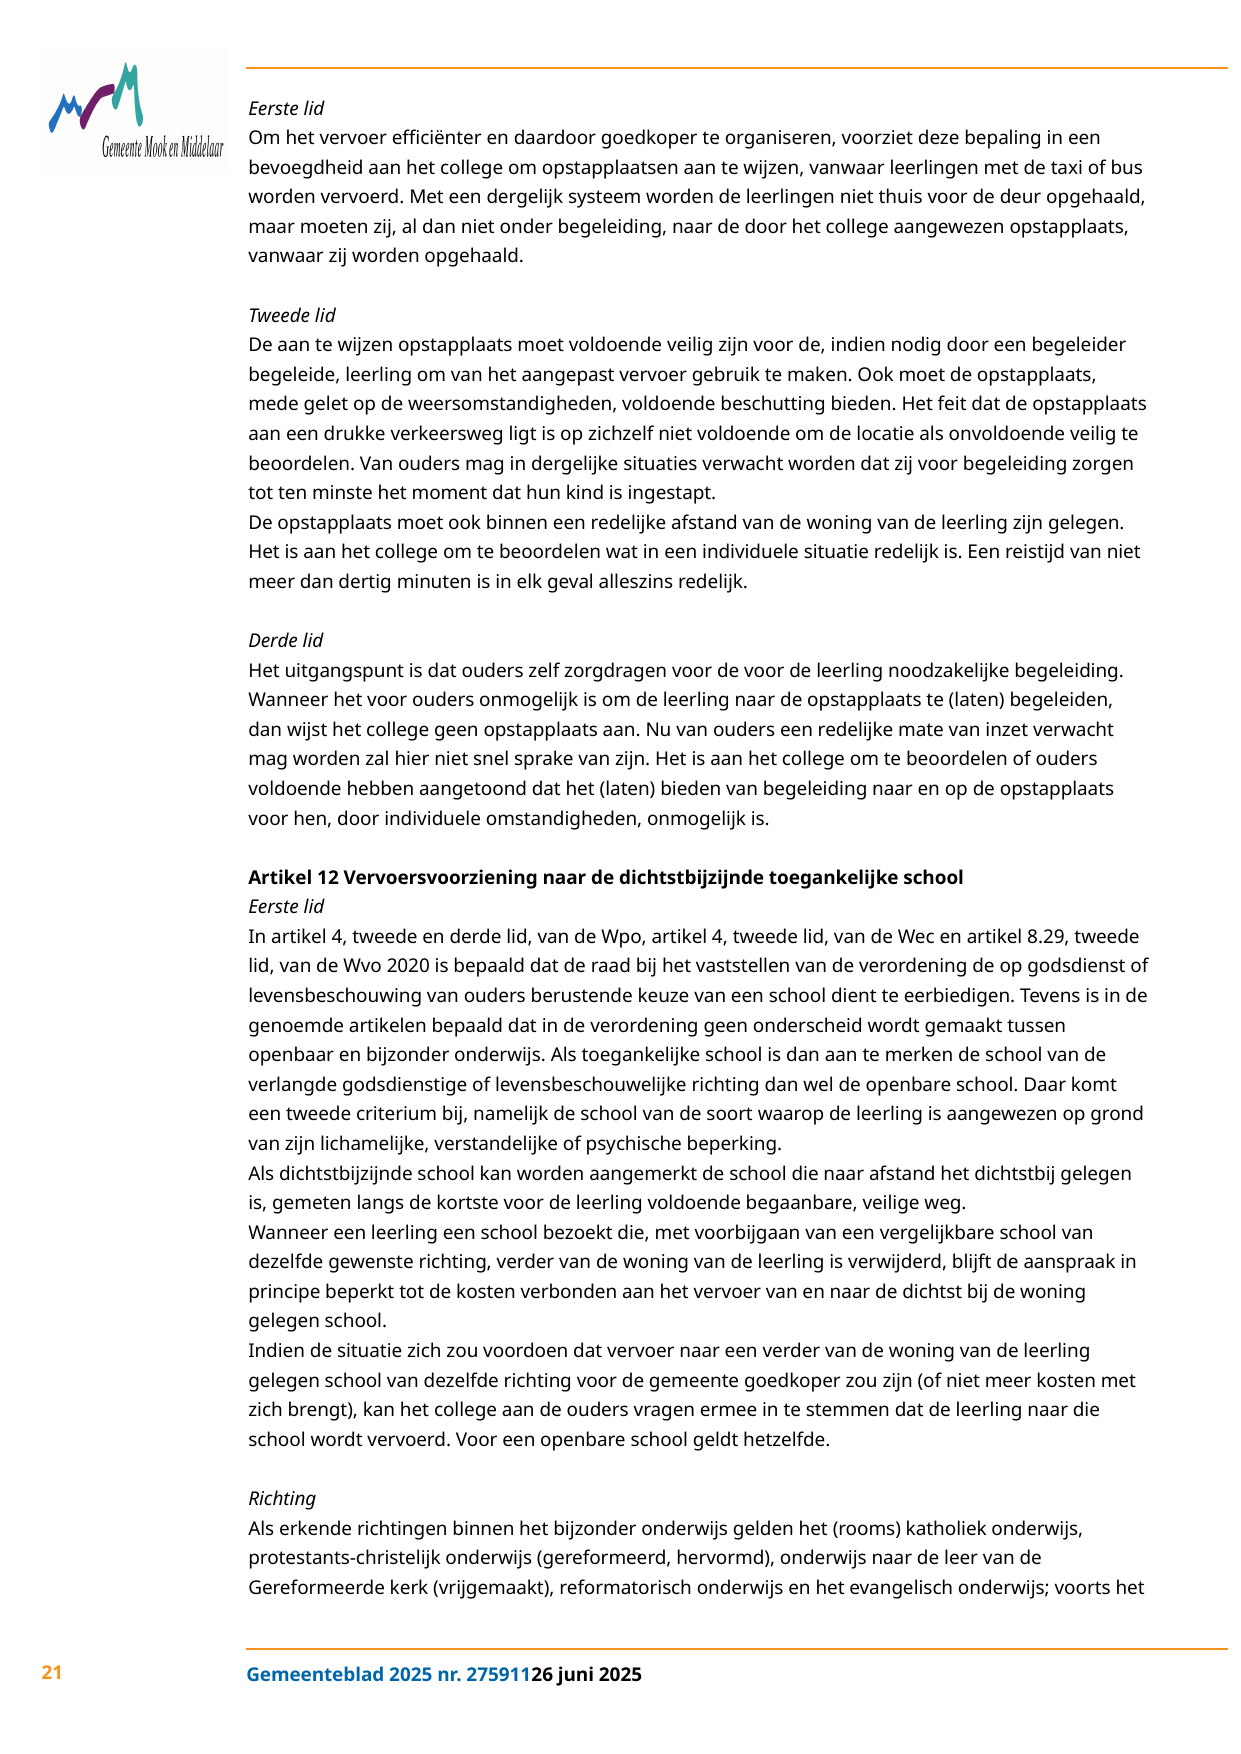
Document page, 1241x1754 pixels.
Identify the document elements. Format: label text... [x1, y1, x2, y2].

text De opstapplaats moet ook binnen een redelijke afstand van de woning van de leerling zijn gelegen. Het is aan het college om te beoordelen wat in een individuele situatie redelijk is. Een reistijd van niet meer dan dertig minuten is in elk geval alleszins redelijk. [248, 509, 1152, 594]
text Tweede lid [248, 302, 1152, 328]
text Het uitgangspunt is dat ouders zelf zorgdragen voor de voor de leerling noodzakelijke begeleiding. Wanneer het voor ouders onmogelijk is om de leerling naar de opstapplaats te (laten) begeleiden, dan wijst het college geen opstapplaats aan. Nu van ouders een redelijke mate van inzet verwacht mag worden zal hier niet snel sprake van zijn. Het is aan het college om te beoordelen of ouders voldoende hebben aangetoond dat het (laten) bieden van begeleiding naar en op de opstapplaats voor hen, door individuele omstandigheden, onmogelijk is. [248, 657, 1152, 831]
text De aan te wijzen opstapplaats moet voldoende veilig zijn voor de, indien nodig door een begeleider begeleide, leerling om van het aangepast vervoer gebruik te maken. Ook moet de opstapplaats, mede gelet op de weersomstandigheden, voldoende beschutting bieden. Het feit dat de opstapplaats aan een drukke verkeersweg ligt is op zichzelf niet voldoende om de locatie als onvoldoende veilig te beoordelen. Van ouders mag in dergelijke situaties verwacht worden dat zij voor begeleiding zorgen tot ten minste het moment dat hun kind is ingestapt. [248, 331, 1152, 505]
text Om het vervoer efficiënter en daardoor goedkoper te organiseren, voorziet deze bepaling in een bevoegdheid aan het college om opstapplaatsen aan te wijzen, vanwaar leerlingen met de taxi of bus worden vervoerd. Met een dergelijk systeem worden de leerlingen niet thuis voor de deur opgehaald, maar moeten zij, al dan niet onder begeleiding, naar de door het college aangewezen opstapplaats, vanwaar zij worden opgehaald. [248, 124, 1152, 268]
text Derde lid [248, 627, 1152, 653]
picture [41, 47, 231, 172]
text Richting [248, 1485, 1152, 1511]
text Wanneer een leerling een school bezoekt die, met voorbijgaan van een vergelijkbare school van dezelfde gewenste richting, verder van de woning van de leerling is verwijderd, blijft de aanspraak in principe beperkt tot de kosten verbonden aan het vervoer van en naar de dichtst bij de woning gelegen school. [248, 1219, 1152, 1333]
text Als erkende richtingen binnen het bijzonder onderwijs gelden het (rooms) katholiek onderwijs, protestants-christelijk onderwijs (gereformeerd, hervormd), onderwijs naar de leer van de Gereformeerde kerk (vrijgemaakt), reformatorisch onderwijs en het evangelisch onderwijs; voorts het [248, 1515, 1152, 1600]
text Indien de situatie zich zou voordoen dat vervoer naar een verder van de woning van de leerling gelegen school van dezelfde richting voor de gemeente goedkoper zou zijn (of niet meer kosten met zich brengt), kan het college aan de ouders vragen ermee in te stemmen dat de leerling naar die school wordt vervoerd. Voor een openbare school geldt hetzelfde. [248, 1337, 1152, 1452]
text In artikel 4, tweede en derde lid, van de Wpo, artikel 4, tweede lid, van de Wec en artikel 8.29, tweede lid, van de Wvo 2020 is bepaald dat de raad bij het vaststellen van de verordening de op godsdienst of levensbeschouwing van ouders berustende keuze van een school dient te eerbiedigen. Tevens is in de genoemde artikelen bepaald dat in de verordening geen onderscheid wordt gemaakt tussen openbaar en bijzonder onderwijs. Als toegankelijke school is dan aan te merken de school van de verlangde godsdienstige of levensbeschouwelijke richting dan wel de openbare school. Daar komt een tweede criterium bij, namelijk de school van de soort waarop de leerling is aangewezen op grond van zijn lichamelijke, verstandelijke of psychische beperking. [248, 923, 1152, 1156]
text Als dichtstbijzijnde school kan worden aangemerkt de school die naar afstand het dichtstbij gelegen is, gemeten langs de kortste voor de leerling voldoende begaanbare, veilige weg. [248, 1160, 1152, 1215]
text Artikel 12 Vervoersvoorziening naar de dichtstbijzijnde toegankelijke school [248, 864, 1152, 890]
text Eerste lid [248, 95, 1152, 121]
text Eerste lid [248, 893, 1152, 919]
